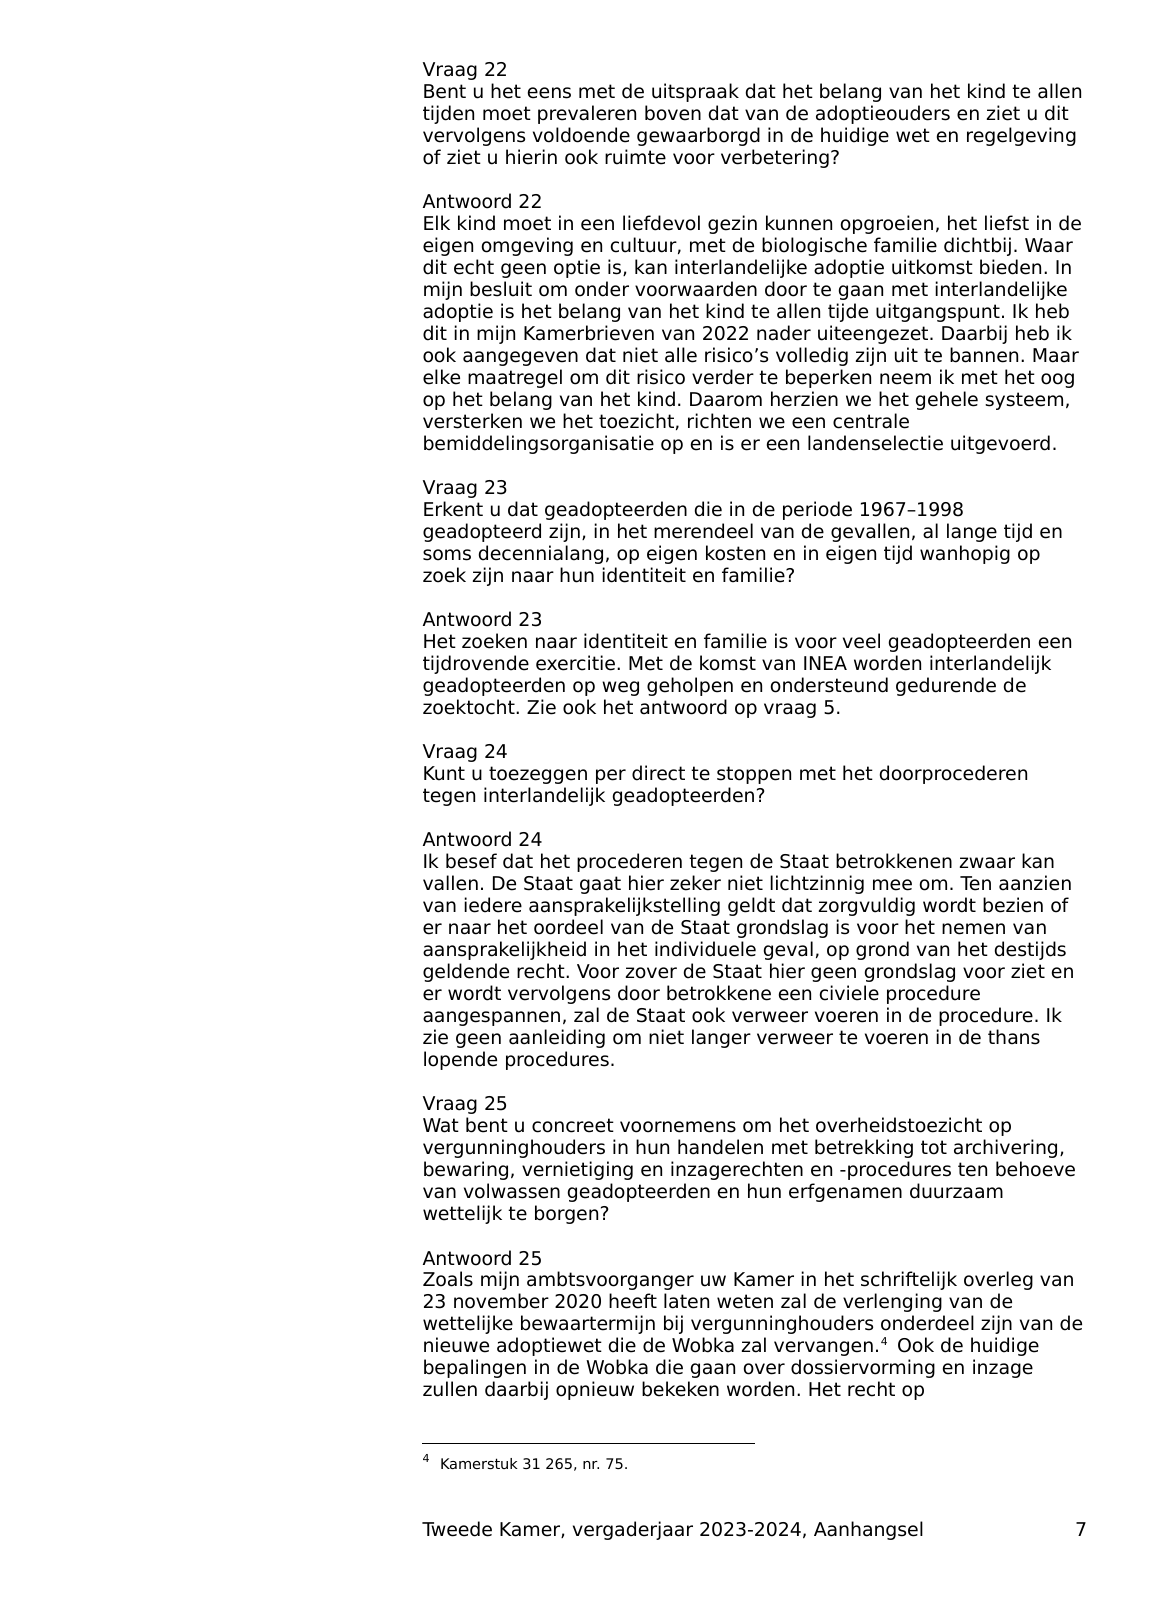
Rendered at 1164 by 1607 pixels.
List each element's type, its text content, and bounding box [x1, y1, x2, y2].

text Kamerstuk 31 265, nr. 75. [422, 1452, 1087, 1474]
text Vraag 23 [422, 477, 1087, 499]
text Antwoord 25 [422, 1247, 1087, 1269]
text Erkent u dat geadopteerden die in de periode 1967–1998 geadopteerd zijn, in het merendeel van de gevallen, al lange tijd en soms decennialang, op eigen kosten en in eigen tijd wanhopig op zoek zijn naar hun identiteit en familie? [422, 499, 1087, 587]
text Vraag 25 [422, 1093, 1087, 1115]
text Elk kind moet in een liefdevol gezin kunnen opgroeien, het liefst in de eigen omgeving en cultuur, met de biologische familie dichtbij. Waar dit echt geen optie is, kan interlandelijke adoptie uitkomst bieden. In mijn besluit om onder voorwaarden door te gaan met interlandelijke adoptie is het belang van het kind te allen tijde uitgangspunt. Ik heb dit in mijn Kamerbrieven van 2022 nader uiteengezet. Daarbij heb ik ook aangegeven dat niet alle risico’s volledig zijn uit te bannen. Maar elke maatregel om dit risico verder te beperken neem ik met het oog op het belang van het kind. Daarom herzien we het gehele systeem, versterken we het toezicht, richten we een centrale bemiddelingsorganisatie op en is er een landenselectie uitgevoerd. [422, 213, 1087, 455]
text Bent u het eens met de uitspraak dat het belang van het kind te allen tijden moet prevaleren boven dat van de adoptieouders en ziet u dit vervolgens voldoende gewaarborgd in de huidige wet en regelgeving of ziet u hierin ook ruimte voor verbetering? [422, 81, 1087, 169]
text Zoals mijn ambtsvoorganger uw Kamer in het schriftelijk overleg van 23 november 2020 heeft laten weten zal de verlenging van de wettelijke bewaartermijn bij vergunninghouders onderdeel zijn van de nieuwe adoptiewet die de Wobka zal vervangen. Ook de huidige bepalingen in de Wobka die gaan over dossiervorming en inzage zullen daarbij opnieuw bekeken worden. Het recht op [422, 1269, 1087, 1401]
text Antwoord 23 [422, 609, 1087, 631]
text Ik besef dat het procederen tegen de Staat betrokkenen zwaar kan vallen. De Staat gaat hier zeker niet lichtzinnig mee om. Ten aanzien van iedere aansprakelijkstelling geldt dat zorgvuldig wordt bezien of er naar het oordeel van de Staat grondslag is voor het nemen van aansprakelijkheid in het individuele geval, op grond van het destijds geldende recht. Voor zover de Staat hier geen grondslag voor ziet en er wordt vervolgens door betrokkene een civiele procedure aangespannen, zal de Staat ook verweer voeren in de procedure. Ik zie geen aanleiding om niet langer verweer te voeren in de thans lopende procedures. [422, 851, 1087, 1071]
text Kunt u toezeggen per direct te stoppen met het doorprocederen tegen interlandelijk geadopteerden? [422, 763, 1087, 807]
text Antwoord 22 [422, 191, 1087, 213]
text Het zoeken naar identiteit en familie is voor veel geadopteerden een tijdrovende exercitie. Met de komst van INEA worden interlandelijk geadopteerden op weg geholpen en ondersteund gedurende de zoektocht. Zie ook het antwoord op vraag 5. [422, 631, 1087, 719]
text Vraag 24 [422, 741, 1087, 763]
text Wat bent u concreet voornemens om het overheidstoezicht op vergunninghouders in hun handelen met betrekking tot archivering, bewaring, vernietiging en inzagerechten en -procedures ten behoeve van volwassen geadopteerden en hun erfgenamen duurzaam wettelijk te borgen? [422, 1115, 1087, 1225]
text Antwoord 24 [422, 829, 1087, 851]
text Vraag 22 [422, 59, 1087, 81]
